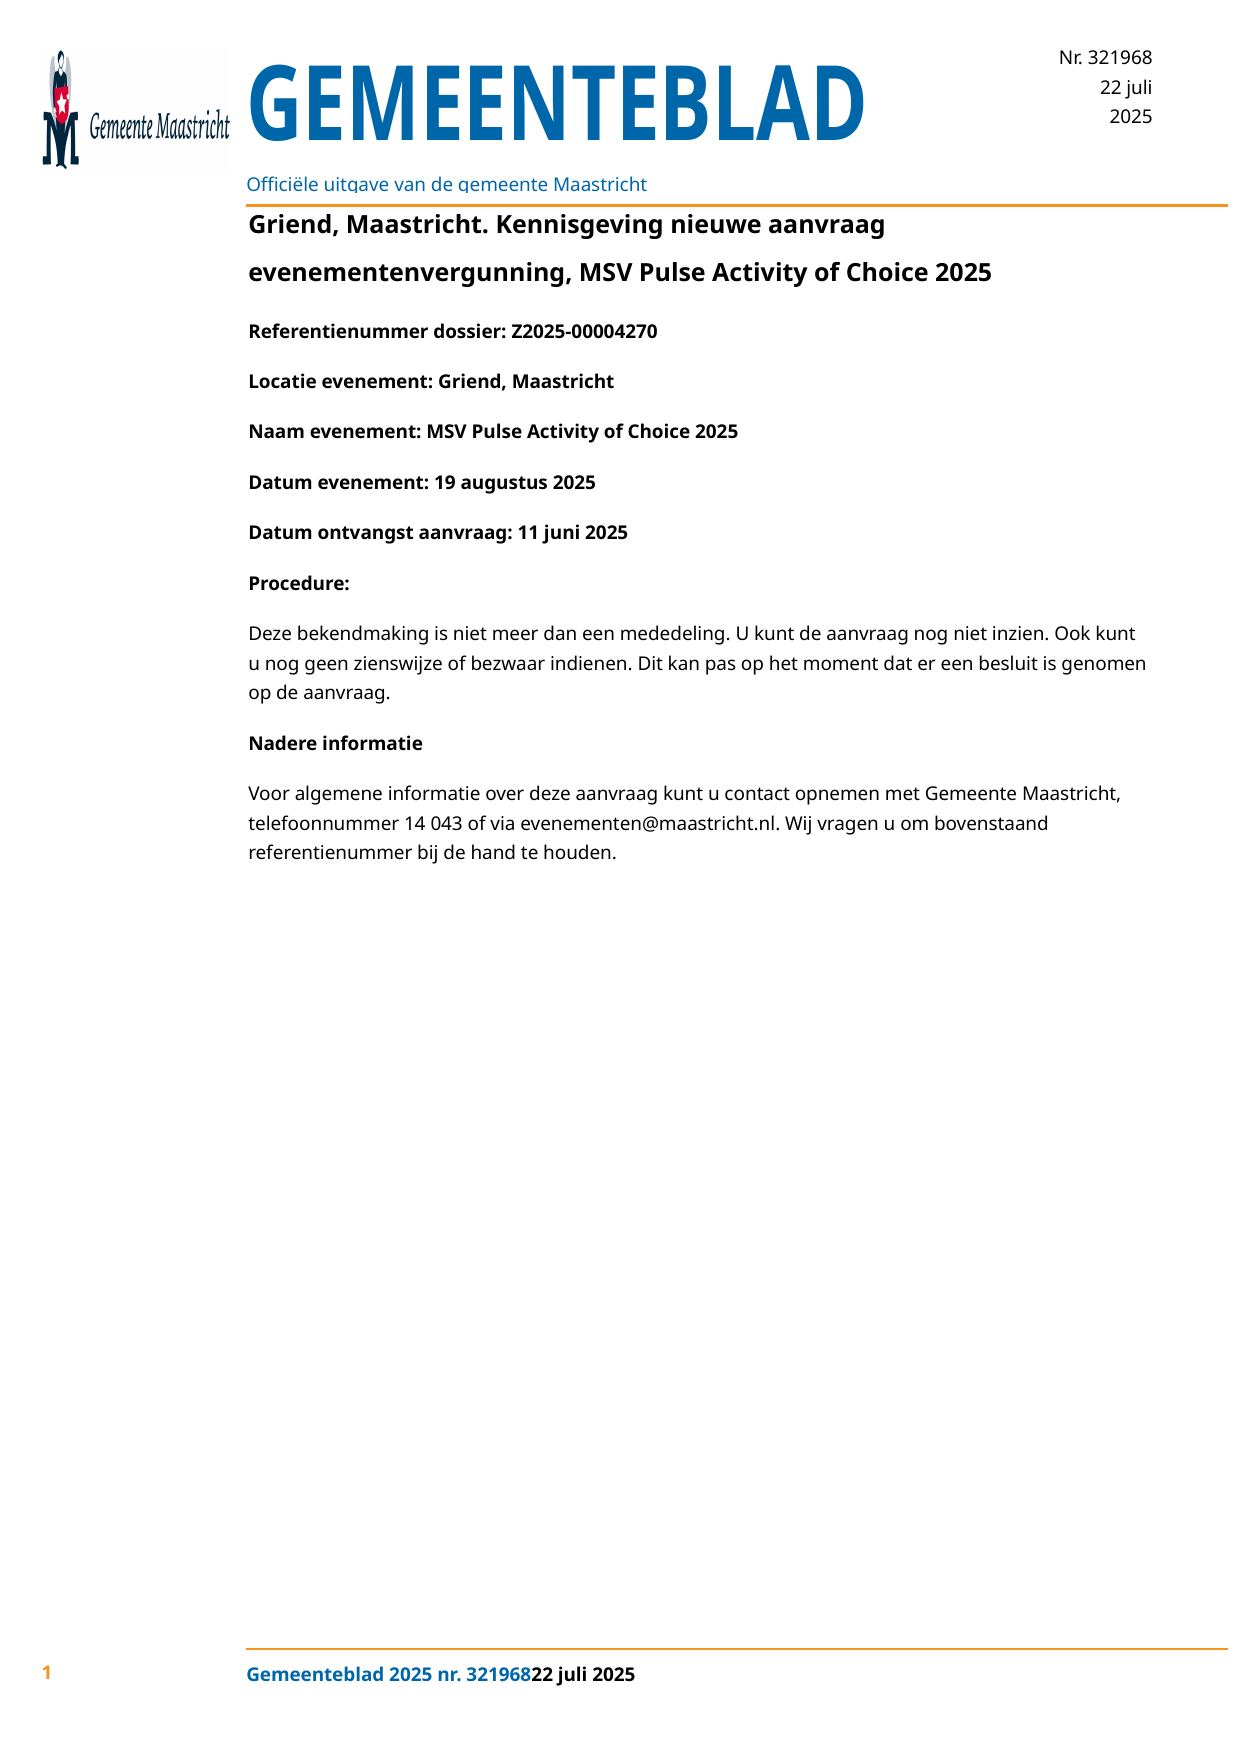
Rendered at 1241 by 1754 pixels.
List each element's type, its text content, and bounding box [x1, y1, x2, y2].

text Griend, Maastricht. Kennisgeving nieuwe aanvraag evenementenvergunning, MSV Pulse Activity of Choice 2025 [248, 207, 1152, 288]
text Referentienummer dossier: Z2025-00004270 [248, 318, 1152, 344]
text Deze bekendmaking is niet meer dan een mededeling. U kunt de aanvraag nog niet inzien. Ook kunt u nog geen zienswijze of bezwaar indienen. Dit kan pas op het moment dat er een besluit is genomen op de aanvraag. [248, 620, 1152, 705]
text Datum ontvangst aanvraag: 11 juni 2025 [248, 519, 1152, 545]
text Datum evenement: 19 augustus 2025 [248, 469, 1152, 495]
text Procedure: [248, 570, 1152, 596]
text Nadere informatie [248, 730, 1152, 756]
picture [41, 47, 231, 172]
text Locatie evenement: Griend, Maastricht [248, 368, 1152, 394]
text Naam evenement: MSV Pulse Activity of Choice 2025 [248, 419, 1152, 444]
text Voor algemene informatie over deze aanvraag kunt u contact opnemen met Gemeente Maastricht, telefoonnummer 14 043 of via evenementen@maastricht.nl. Wij vragen u om bovenstaand referentienummer bij de hand te houden. [248, 780, 1152, 865]
